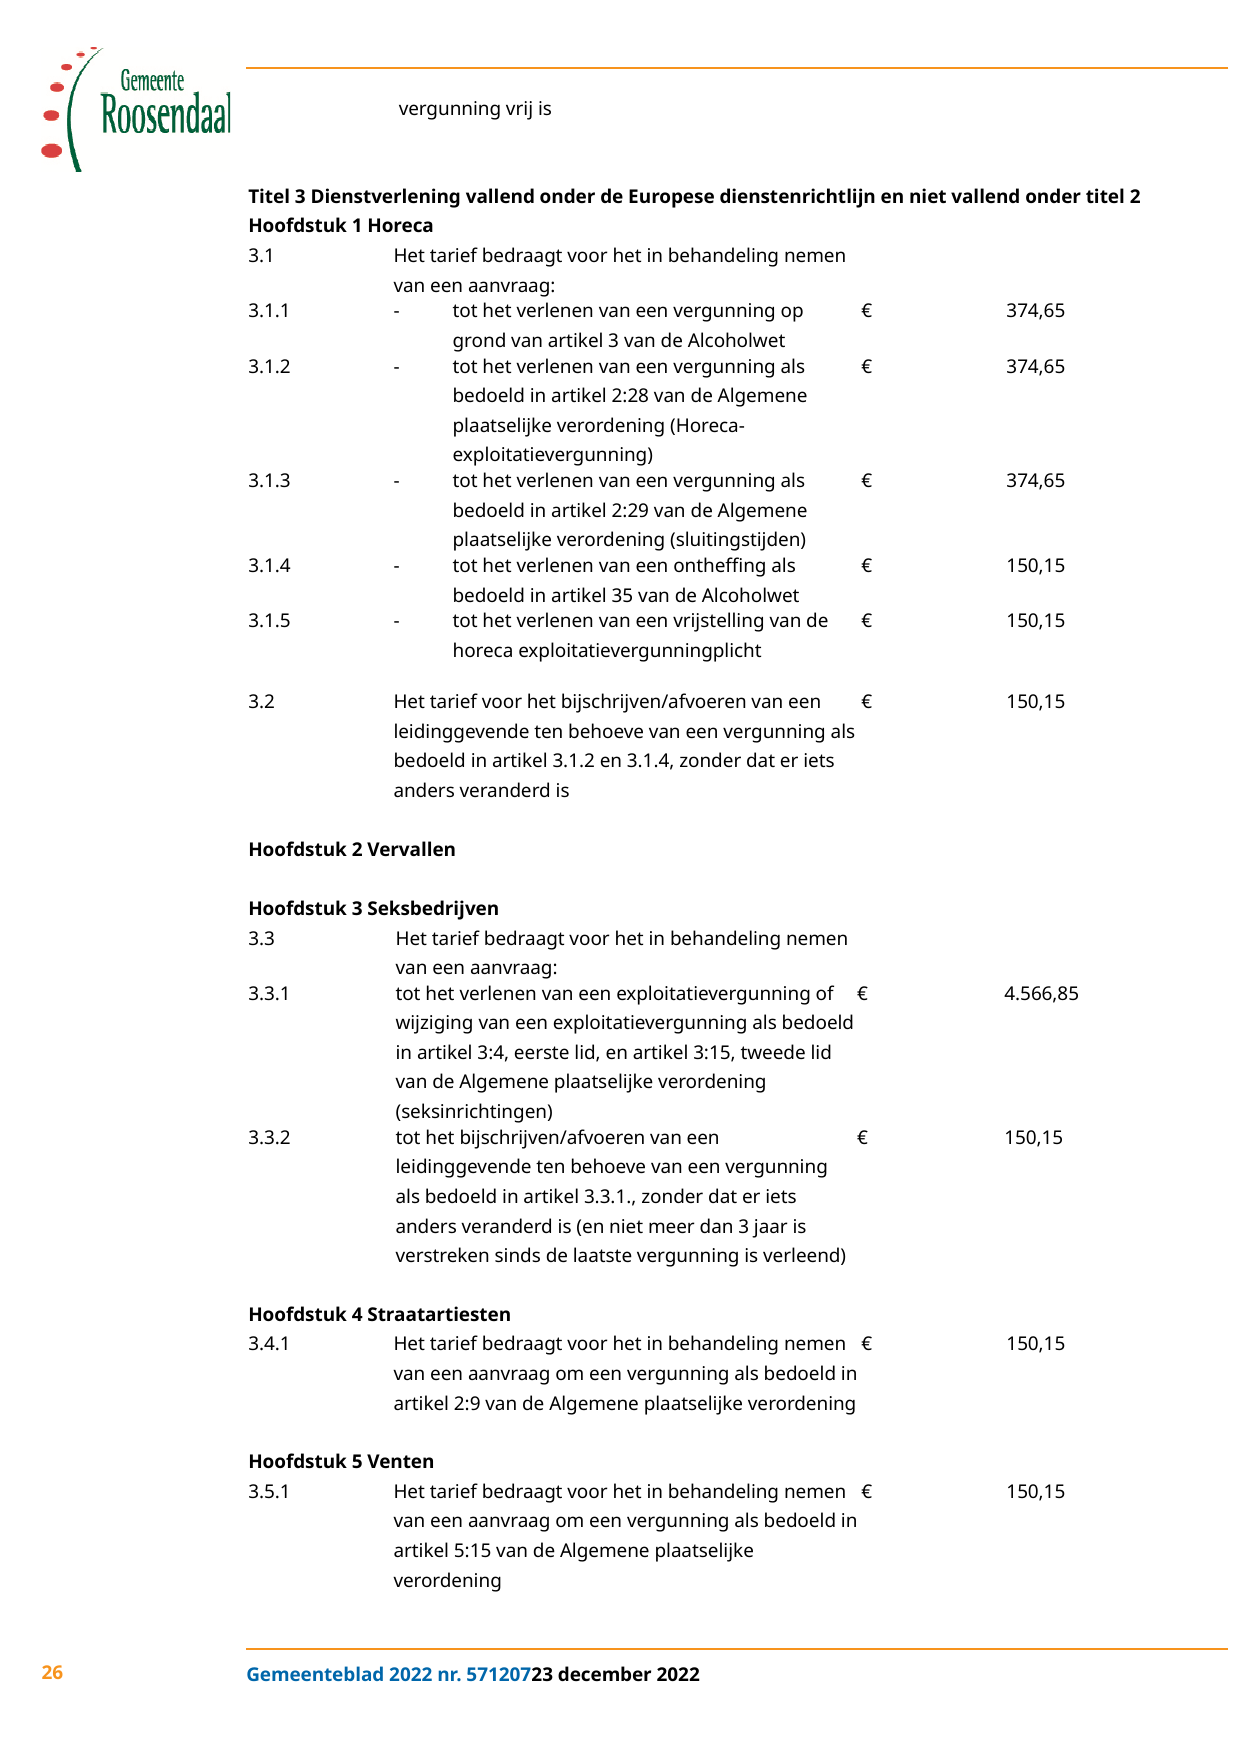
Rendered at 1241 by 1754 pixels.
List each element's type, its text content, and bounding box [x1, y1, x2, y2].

table_cell € [861, 353, 1006, 467]
table_header 3.3 [248, 925, 395, 980]
table_cell 3.1.5 [248, 608, 393, 663]
table_cell € [861, 608, 1006, 663]
table_cell 150,15 [1006, 552, 1152, 607]
table_header Het tarief bedraagt voor het in behandeling nemen van een aanvraag: [395, 925, 857, 980]
table_cell 374,65 [1006, 298, 1152, 353]
table_cell tot het bijschrijven/afvoeren van een leidinggevende ten behoeve van een vergunning als bedoeld in artikel 3.3.1., zonder dat er iets anders veranderd is (en niet meer dan 3 jaar is verstreken sinds de laatste vergunning is verleend) [395, 1124, 857, 1268]
table_cell 3.1.2 [248, 353, 393, 467]
table_cell € [857, 1124, 1004, 1268]
table_cell 374,65 [1006, 467, 1152, 552]
table_cell € [861, 467, 1006, 552]
text Hoofdstuk 5 Venten [248, 1448, 1152, 1474]
table_header 3.1 [248, 242, 393, 297]
table_header € [861, 1331, 1006, 1416]
table_cell 3.1.1 [248, 298, 393, 353]
table_cell 4.566,85 [1004, 980, 1152, 1124]
table_cell [1001, 95, 1152, 121]
table_header € [861, 1478, 1006, 1592]
table_cell 3.1.4 [248, 552, 393, 607]
table_header [1004, 925, 1152, 980]
table_cell tot het verlenen van een vergunning als bedoeld in artikel 2:28 van de Algemene plaatselijke verordening (Horeca-exploitatievergunning) [393, 353, 861, 467]
table_header [857, 925, 1004, 980]
text Hoofdstuk 1 Horeca [248, 212, 1152, 238]
table_header Het tarief bedraagt voor het in behandeling nemen van een aanvraag om een vergunning als bedoeld in artikel 5:15 van de Algemene plaatselijke verordening [393, 1478, 861, 1592]
table_header 150,15 [1006, 1478, 1152, 1592]
table_cell 3.2 [248, 689, 393, 803]
picture [41, 47, 231, 172]
table_cell vergunning vrij is [399, 95, 850, 121]
table_cell € [861, 689, 1006, 803]
table_cell € [861, 552, 1006, 607]
table_cell tot het verlenen van een exploitatievergunning of wijziging van een exploitatievergunning als bedoeld in artikel 3:4, eerste lid, en artikel 3:15, tweede lid van de Algemene plaatselijke verordening (seksinrichtingen) [395, 980, 857, 1124]
table_header Het tarief bedraagt voor het in behandeling nemen van een aanvraag om een vergunning als bedoeld in artikel 2:9 van de Algemene plaatselijke verordening [393, 1331, 861, 1416]
table_header 150,15 [1006, 1331, 1152, 1416]
table_header [861, 242, 1006, 297]
table_cell tot het verlenen van een vrijstelling van de horeca exploitatievergunningplicht [393, 608, 861, 663]
table_cell 374,65 [1006, 353, 1152, 467]
table_cell 3.3.2 [248, 1124, 395, 1268]
table_cell Het tarief voor het bijschrijven/afvoeren van een leidinggevende ten behoeve van een vergunning als bedoeld in artikel 3.1.2 en 3.1.4, zonder dat er iets anders veranderd is [393, 689, 861, 803]
text Hoofdstuk 2 Vervallen [248, 836, 1152, 862]
table_cell [248, 663, 1152, 688]
table_header 3.5.1 [248, 1478, 393, 1592]
text Titel 3 Dienstverlening vallend onder de Europese dienstenrichtlijn en niet vallend onder titel 2 [248, 183, 1152, 209]
table_cell € [861, 298, 1006, 353]
text Hoofdstuk 3 Seksbedrijven [248, 895, 1152, 921]
table_cell € [857, 980, 1004, 1124]
table_cell tot het verlenen van een vergunning als bedoeld in artikel 2:29 van de Algemene plaatselijke verordening (sluitingstijden) [393, 467, 861, 552]
table_header [1006, 242, 1152, 297]
table_cell 3.3.1 [248, 980, 395, 1124]
table_header Het tarief bedraagt voor het in behandeling nemen van een aanvraag: [393, 242, 861, 297]
table_cell 150,15 [1004, 1124, 1152, 1268]
text Hoofdstuk 4 Straatartiesten [248, 1301, 1152, 1327]
table_cell 3.1.3 [248, 467, 393, 552]
table_cell 150,15 [1006, 689, 1152, 803]
table_cell [850, 95, 1001, 121]
table_cell tot het verlenen van een vergunning op grond van artikel 3 van de Alcoholwet [393, 298, 861, 353]
table_cell [248, 95, 398, 121]
table_cell tot het verlenen van een ontheffing als bedoeld in artikel 35 van de Alcoholwet [393, 552, 861, 607]
table_header 3.4.1 [248, 1331, 393, 1416]
table_cell 150,15 [1006, 608, 1152, 663]
